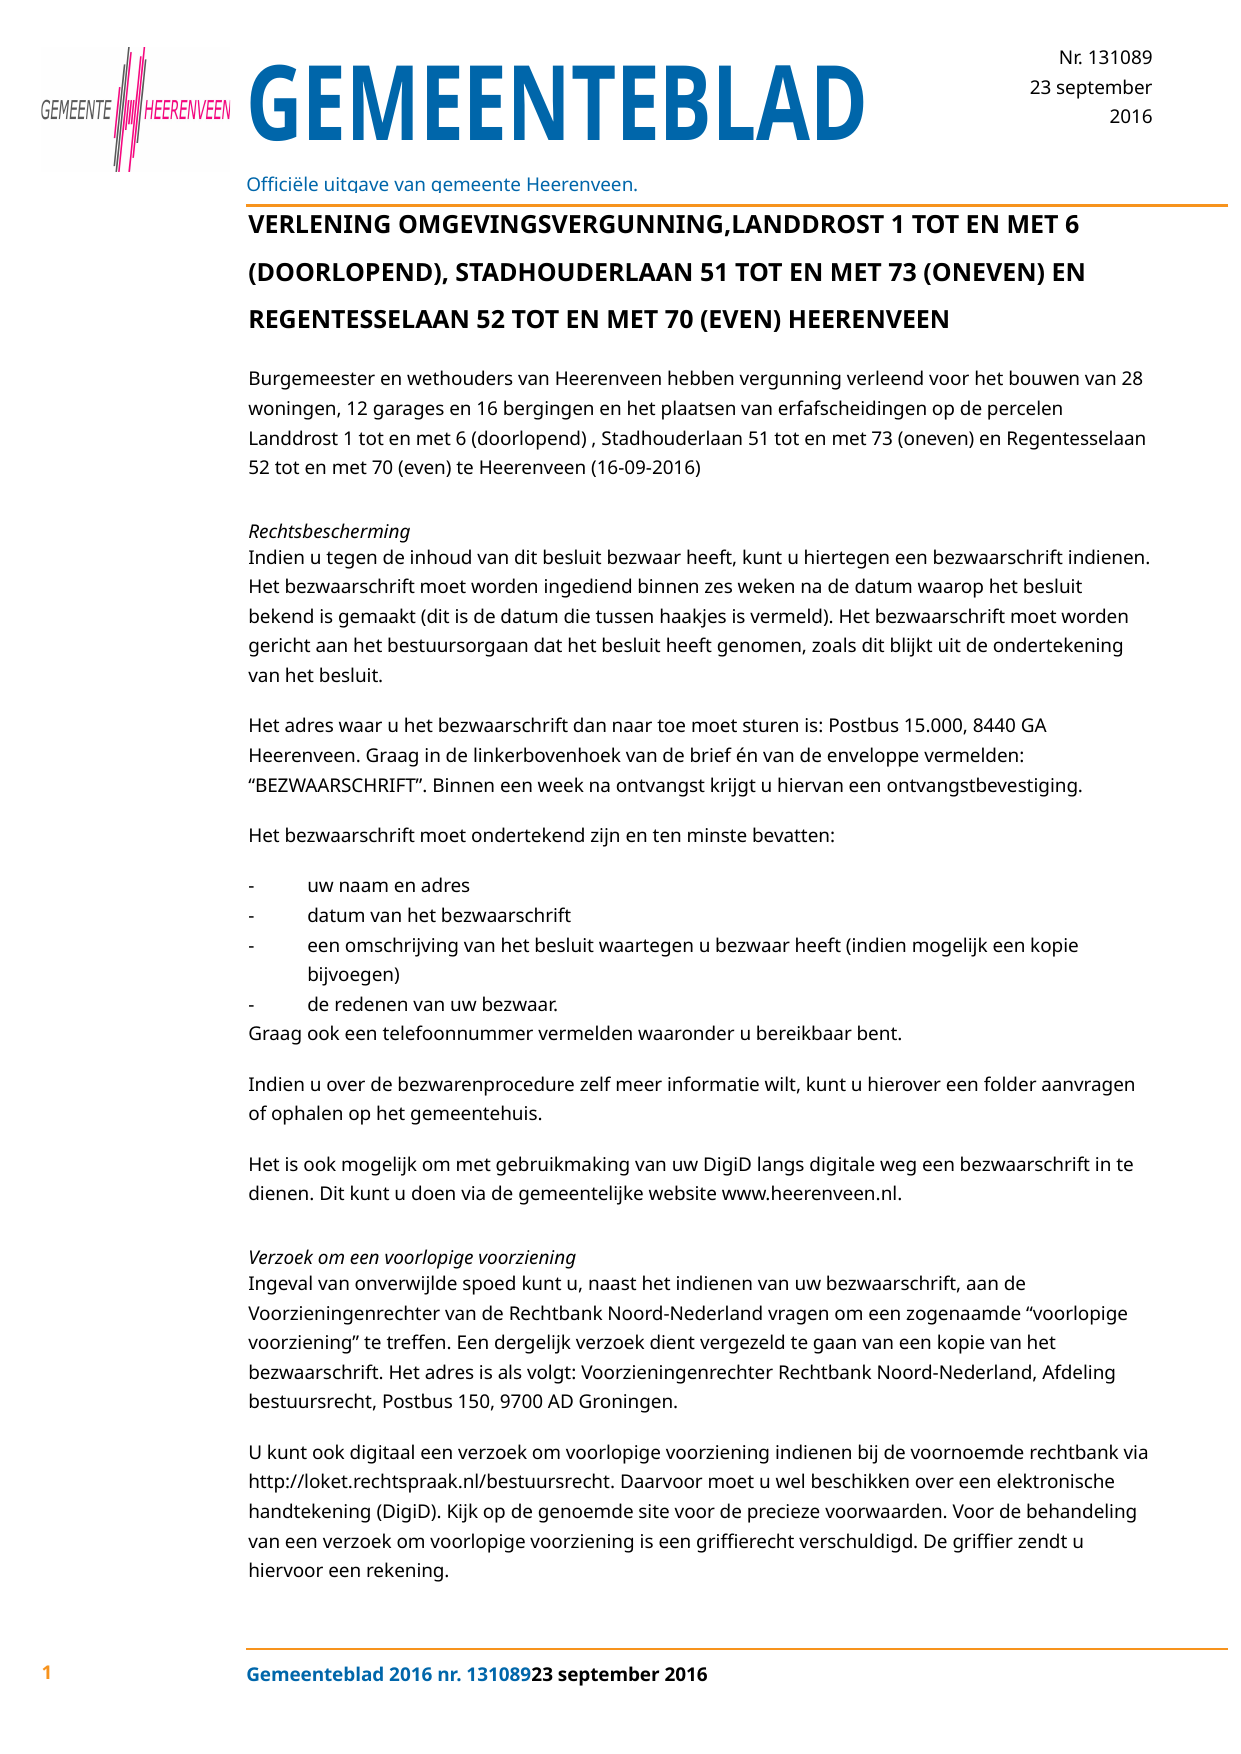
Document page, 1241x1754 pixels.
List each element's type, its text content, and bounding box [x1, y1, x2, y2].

text U kunt ook digitaal een verzoek om voorlopige voorziening indienen bij de voornoemde rechtbank via http://loket.rechtspraak.nl/bestuursrecht. Daarvoor moet u wel beschikken over een elektronische handtekening (DigiD). Kijk op de genoemde site voor de precieze voorwaarden. Voor de behandeling van een verzoek om voorlopige voorziening is een griffierecht verschuldigd. De griffier zendt u hiervoor een rekening. [248, 1439, 1152, 1583]
list een omschrijving van het besluit waartegen u bezwaar heeft (indien mogelijk een kopie bijvoegen) [248, 932, 1152, 987]
list datum van het bezwaarschrift [248, 902, 1152, 928]
picture [41, 47, 231, 172]
text Het is ook mogelijk om met gebruikmaking van uw DigiD langs digitale weg een bezwaarschrift in te dienen. Dit kunt u doen via de gemeentelijke website www.heerenveen.nl. [248, 1151, 1152, 1206]
text Het bezwaarschrift moet ondertekend zijn en ten minste bevatten: [248, 822, 1152, 848]
text Rechtsbescherming [248, 518, 1152, 544]
text Indien u over de bezwarenprocedure zelf meer informatie wilt, kunt u hierover een folder aanvragen of ophalen op het gemeentehuis. [248, 1071, 1152, 1126]
text Graag ook een telefoonnummer vermelden waaronder u bereikbaar bent. [248, 1021, 1152, 1046]
text Burgemeester en wethouders van Heerenveen hebben vergunning verleend voor het bouwen van 28 woningen, 12 garages en 16 bergingen en het plaatsen van erfafscheidingen op de percelen Landdrost 1 tot en met 6 (doorlopend) , Stadhouderlaan 51 tot en met 73 (oneven) en Regentesselaan 52 tot en met 70 (even) te Heerenveen (16-09-2016) [248, 366, 1152, 480]
text VERLENING OMGEVINGSVERGUNNING,LANDDROST 1 TOT EN MET 6 (DOORLOPEND), STADHOUDERLAAN 51 TOT EN MET 73 (ONEVEN) EN REGENTESSELAAN 52 TOT EN MET 70 (EVEN) HEERENVEEN [248, 207, 1152, 336]
text Indien u tegen de inhoud van dit besluit bezwaar heeft, kunt u hiertegen een bezwaarschrift indienen. Het bezwaarschrift moet worden ingediend binnen zes weken na de datum waarop het besluit bekend is gemaakt (dit is de datum die tussen haakjes is vermeld). Het bezwaarschrift moet worden gericht aan het bestuursorgaan dat het besluit heeft genomen, zoals dit blijkt uit de ondertekening van het besluit. [248, 544, 1152, 688]
list de redenen van uw bezwaar. [248, 991, 1152, 1017]
list uw naam en adres [248, 873, 1152, 898]
text Ingeval van onverwijlde spoed kunt u, naast het indienen van uw bezwaarschrift, aan de Voorzieningenrechter van de Rechtbank Noord-Nederland vragen om een zogenaamde “voorlopige voorziening” te treffen. Een dergelijk verzoek dient vergezeld te gaan van een kopie van het bezwaarschrift. Het adres is als volgt: Voorzieningenrechter Rechtbank Noord-Nederland, Afdeling bestuursrecht, Postbus 150, 9700 AD Groningen. [248, 1270, 1152, 1414]
text Verzoek om een voorlopige voorziening [248, 1244, 1152, 1270]
text Het adres waar u het bezwaarschrift dan naar toe moet sturen is: Postbus 15.000, 8440 GA Heerenveen. Graag in de linkerbovenhoek van de brief én van de enveloppe vermelden: “BEZWAARSCHRIFT”. Binnen een week na ontvangst krijgt u hiervan een ontvangstbevestiging. [248, 713, 1152, 798]
